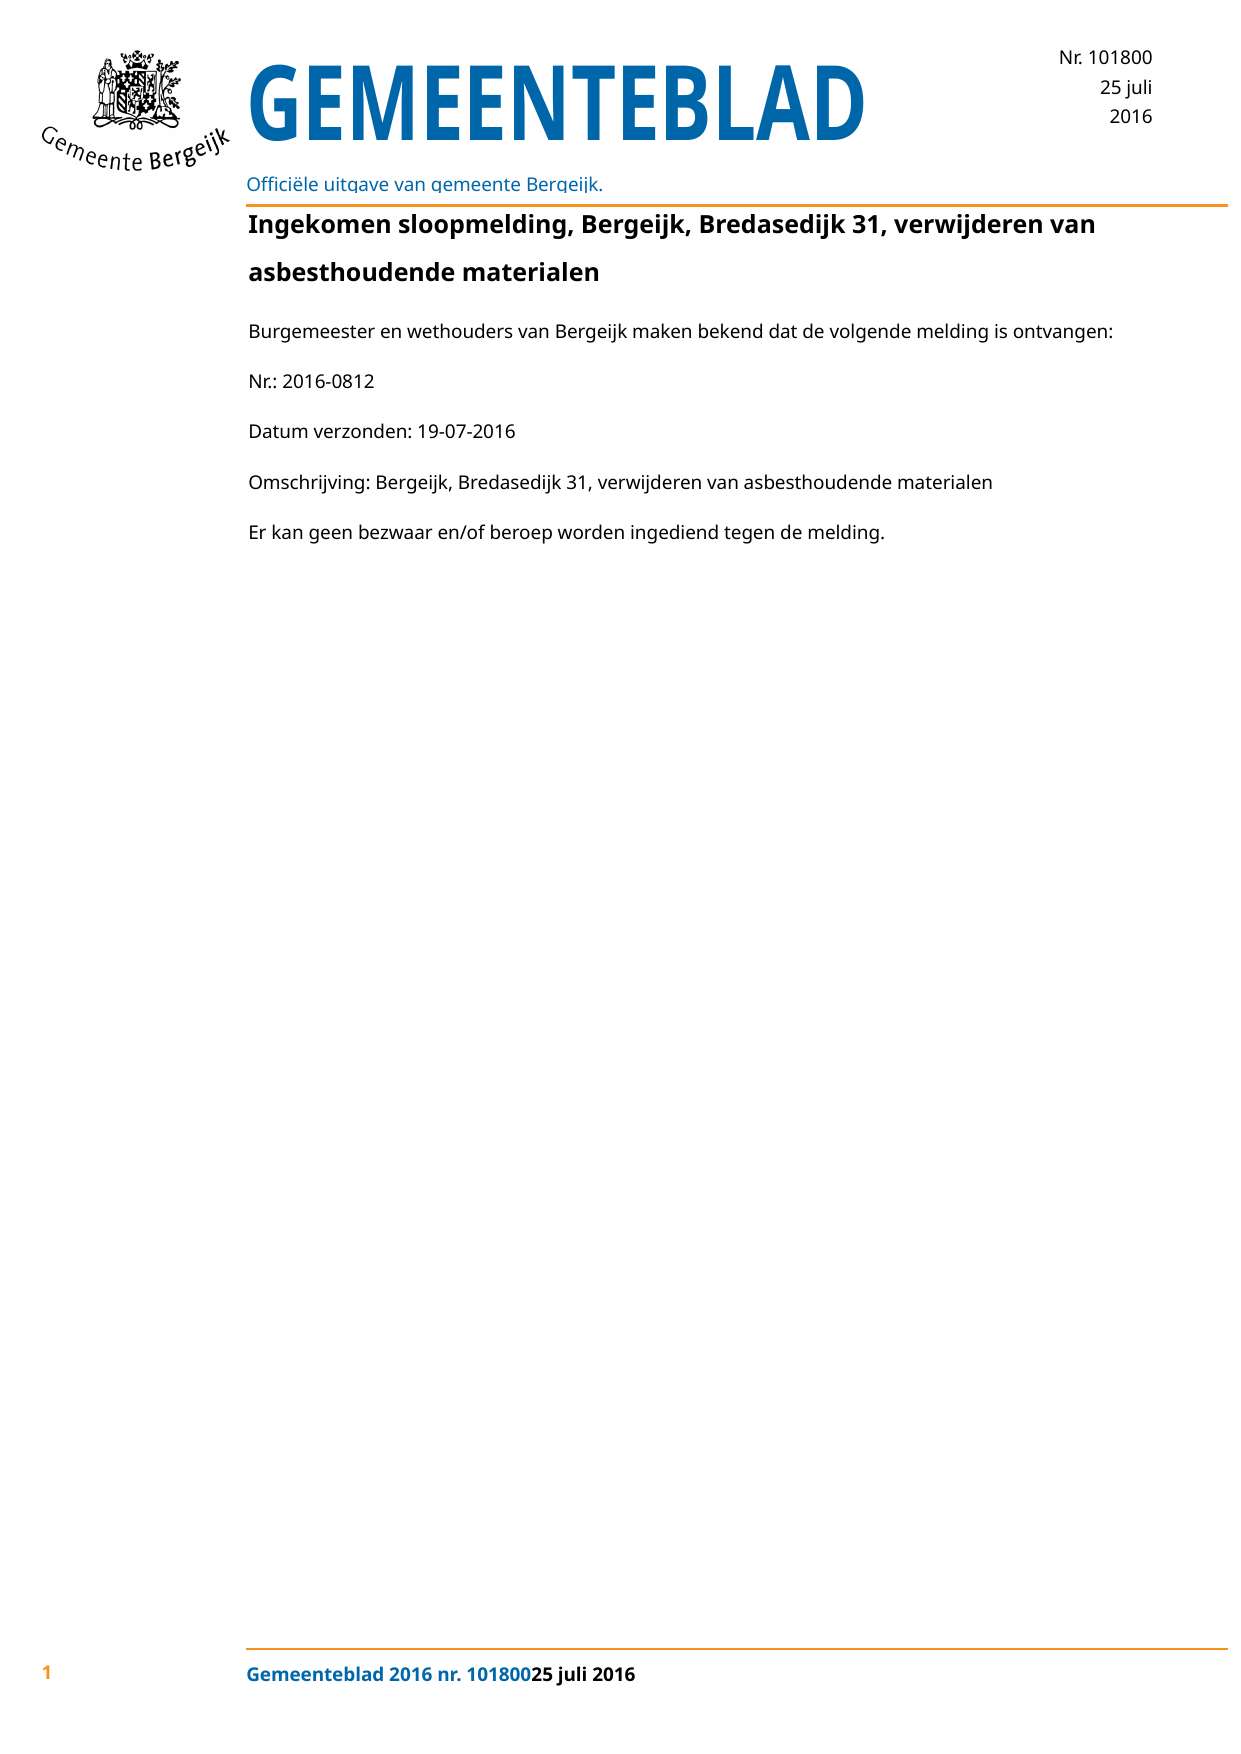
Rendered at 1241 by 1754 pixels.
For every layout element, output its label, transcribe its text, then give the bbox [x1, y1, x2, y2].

text Omschrijving: Bergeijk, Bredasedijk 31, verwijderen van asbesthoudende materialen [248, 469, 1152, 495]
picture [41, 47, 231, 172]
text Nr.: 2016-0812 [248, 368, 1152, 394]
text Er kan geen bezwaar en/of beroep worden ingediend tegen de melding. [248, 519, 1152, 545]
text Burgemeester en wethouders van Bergeijk maken bekend dat de volgende melding is ontvangen: [248, 318, 1152, 344]
text Datum verzonden: 19-07-2016 [248, 419, 1152, 444]
text Ingekomen sloopmelding, Bergeijk, Bredasedijk 31, verwijderen van asbesthoudende materialen [248, 207, 1152, 288]
